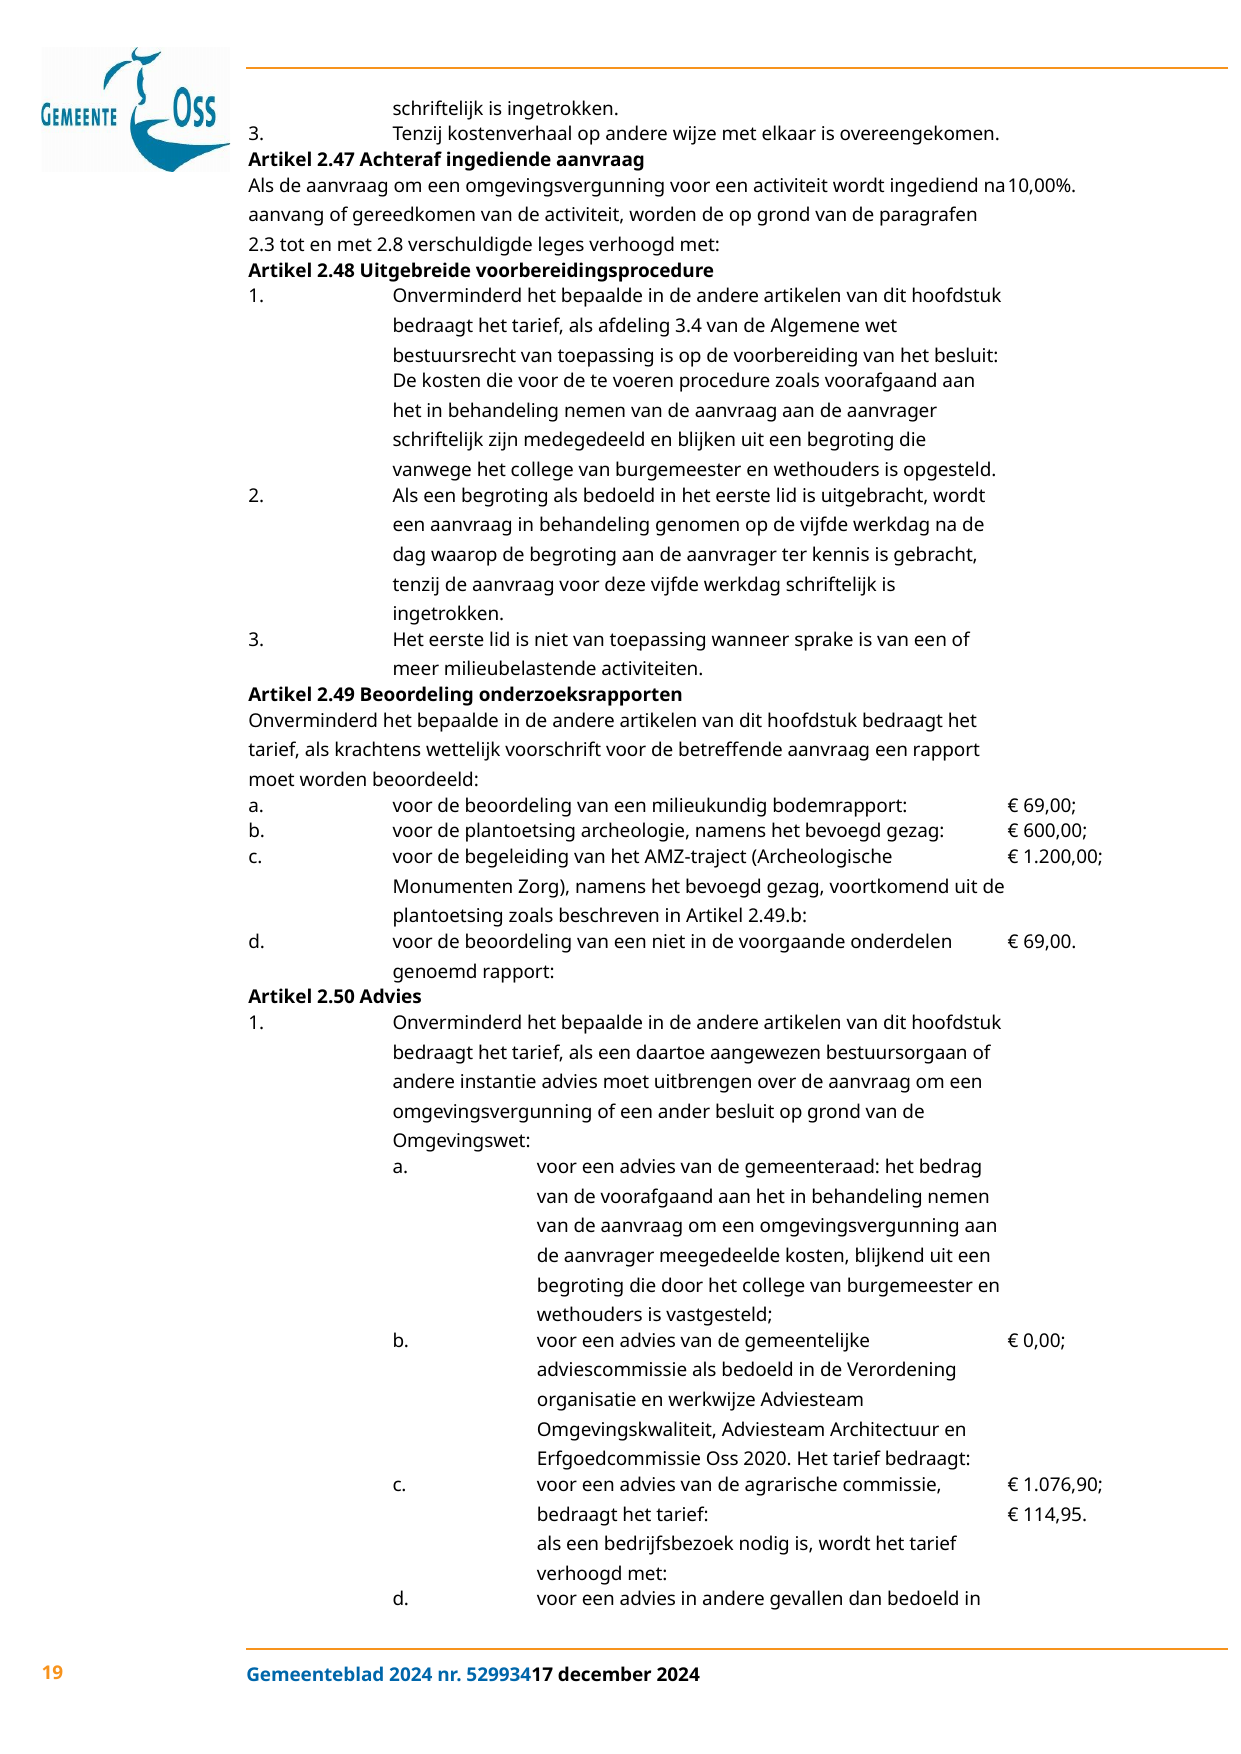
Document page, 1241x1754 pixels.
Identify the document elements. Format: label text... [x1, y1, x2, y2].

table_cell 3. [248, 626, 392, 681]
table_cell [1007, 707, 1152, 792]
table_cell € 69,00. [1007, 928, 1152, 984]
table_cell [1007, 626, 1152, 681]
table_cell € 69,00; [1007, 792, 1152, 818]
table_cell schriftelijk is ingetrokken. [392, 95, 1007, 121]
table_cell 1. [248, 283, 392, 367]
table_cell Onverminderd het bepaalde in de andere artikelen van dit hoofdstuk bedraagt het tarief, als afdeling 3.4 van de Algemene wet bestuursrecht van toepassing is op de voorbereiding van het besluit: [392, 283, 1007, 367]
table_cell [1007, 257, 1152, 283]
table_cell a. [248, 792, 392, 818]
table_cell [248, 1327, 392, 1471]
table_cell 2. [248, 482, 392, 626]
table_cell c. [248, 844, 392, 928]
table_cell Als de aanvraag om een omgevingsvergunning voor een activiteit wordt ingediend na aanvang of gereedkomen van de activiteit, worden de op grond van de paragrafen 2.3 tot en met 2.8 verschuldigde leges verhoogd met: [248, 172, 1007, 257]
table_cell Onverminderd het bepaalde in de andere artikelen van dit hoofdstuk bedraagt het tarief, als krachtens wettelijk voorschrift voor de betreffende aanvraag een rapport moet worden beoordeeld: [248, 707, 1007, 792]
table_cell Als een begroting als bedoeld in het eerste lid is uitgebracht, wordt een aanvraag in behandeling genomen op de vijfde werkdag na de dag waarop de begroting aan de aanvrager ter kennis is gebracht, tenzij de aanvraag voor deze vijfde werkdag schriftelijk is ingetrokken. [392, 482, 1007, 626]
table_cell [1007, 681, 1152, 707]
table_cell € 1.200,00; [1007, 844, 1152, 928]
table_cell [1007, 146, 1152, 172]
table_cell d. [392, 1586, 537, 1611]
table_cell [1007, 1586, 1152, 1611]
table_cell [1007, 283, 1152, 367]
table_cell Het eerste lid is niet van toepassing wanneer sprake is van een of meer milieubelastende activiteiten. [392, 626, 1007, 681]
picture [41, 47, 231, 172]
table_cell b. [248, 818, 392, 843]
table_cell [248, 1586, 392, 1611]
table_cell 10,00%. [1007, 172, 1152, 257]
table_cell Artikel 2.50 Advies [248, 984, 1007, 1009]
table_cell b. [392, 1327, 537, 1471]
table_cell [1007, 368, 1152, 482]
table_cell De kosten die voor de te voeren procedure zoals voorafgaand aan het in behandeling nemen van de aanvraag aan de aanvrager schriftelijk zijn medegedeeld en blijken uit een begroting die vanwege het college van burgemeester en wethouders is opgesteld. [392, 368, 1007, 482]
table_cell [1007, 1154, 1152, 1327]
table_cell 1. [248, 1009, 392, 1153]
table_cell Artikel 2.49 Beoordeling onderzoeksrapporten [248, 681, 1007, 707]
table_cell Onverminderd het bepaalde in de andere artikelen van dit hoofdstuk bedraagt het tarief, als een daartoe aangewezen bestuursorgaan of andere instantie advies moet uitbrengen over de aanvraag om een omgevingsvergunning of een ander besluit op grond van de Omgevingswet: [392, 1009, 1007, 1153]
table_cell voor de begeleiding van het AMZ-traject (Archeologische Monumenten Zorg), namens het bevoegd gezag, voortkomend uit de plantoetsing zoals beschreven in Artikel 2.49.b: [392, 844, 1007, 928]
table_cell voor de plantoetsing archeologie, namens het bevoegd gezag: [392, 818, 1007, 843]
table_cell € 0,00; [1007, 1327, 1152, 1471]
table_cell € 1.076,90; € 114,95. [1007, 1471, 1152, 1586]
table_cell [1007, 95, 1152, 121]
table_cell a. [392, 1154, 537, 1327]
table_cell voor de beoordeling van een milieukundig bodemrapport: [392, 792, 1007, 818]
table_cell voor een advies van de agrarische commissie, bedraagt het tarief: als een bedrijfsbezoek nodig is, wordt het tarief verhoogd met: [537, 1471, 1007, 1586]
table_cell voor een advies in andere gevallen dan bedoeld in [537, 1586, 1007, 1611]
table_cell [1007, 482, 1152, 626]
table_cell [1007, 984, 1152, 1009]
table_cell d. [248, 928, 392, 984]
table_cell [1007, 1009, 1152, 1153]
table_cell [248, 1154, 392, 1327]
table_cell € 600,00; [1007, 818, 1152, 843]
table_cell [248, 95, 392, 121]
table_cell voor een advies van de gemeenteraad: het bedrag van de voorafgaand aan het in behandeling nemen van de aanvraag om een omgevingsvergunning aan de aanvrager meegedeelde kosten, blijkend uit een begroting die door het college van burgemeester en wethouders is vastgesteld; [537, 1154, 1007, 1327]
table_cell voor de beoordeling van een niet in de voorgaande onderdelen genoemd rapport: [392, 928, 1007, 984]
table_cell [248, 368, 392, 482]
table_cell Tenzij kostenverhaal op andere wijze met elkaar is overeengekomen. [392, 121, 1007, 146]
table_cell Artikel 2.47 Achteraf ingediende aanvraag [248, 146, 1007, 172]
table_cell 3. [248, 121, 392, 146]
table_cell Artikel 2.48 Uitgebreide voorbereidingsprocedure [248, 257, 1007, 283]
table_cell [1007, 121, 1152, 146]
table_cell voor een advies van de gemeentelijke adviescommissie als bedoeld in de Verordening organisatie en werkwijze Adviesteam Omgevingskwaliteit, Adviesteam Architectuur en Erfgoedcommissie Oss 2020. Het tarief bedraagt: [537, 1327, 1007, 1471]
table_cell [248, 1471, 392, 1586]
table_cell c. [392, 1471, 537, 1586]
